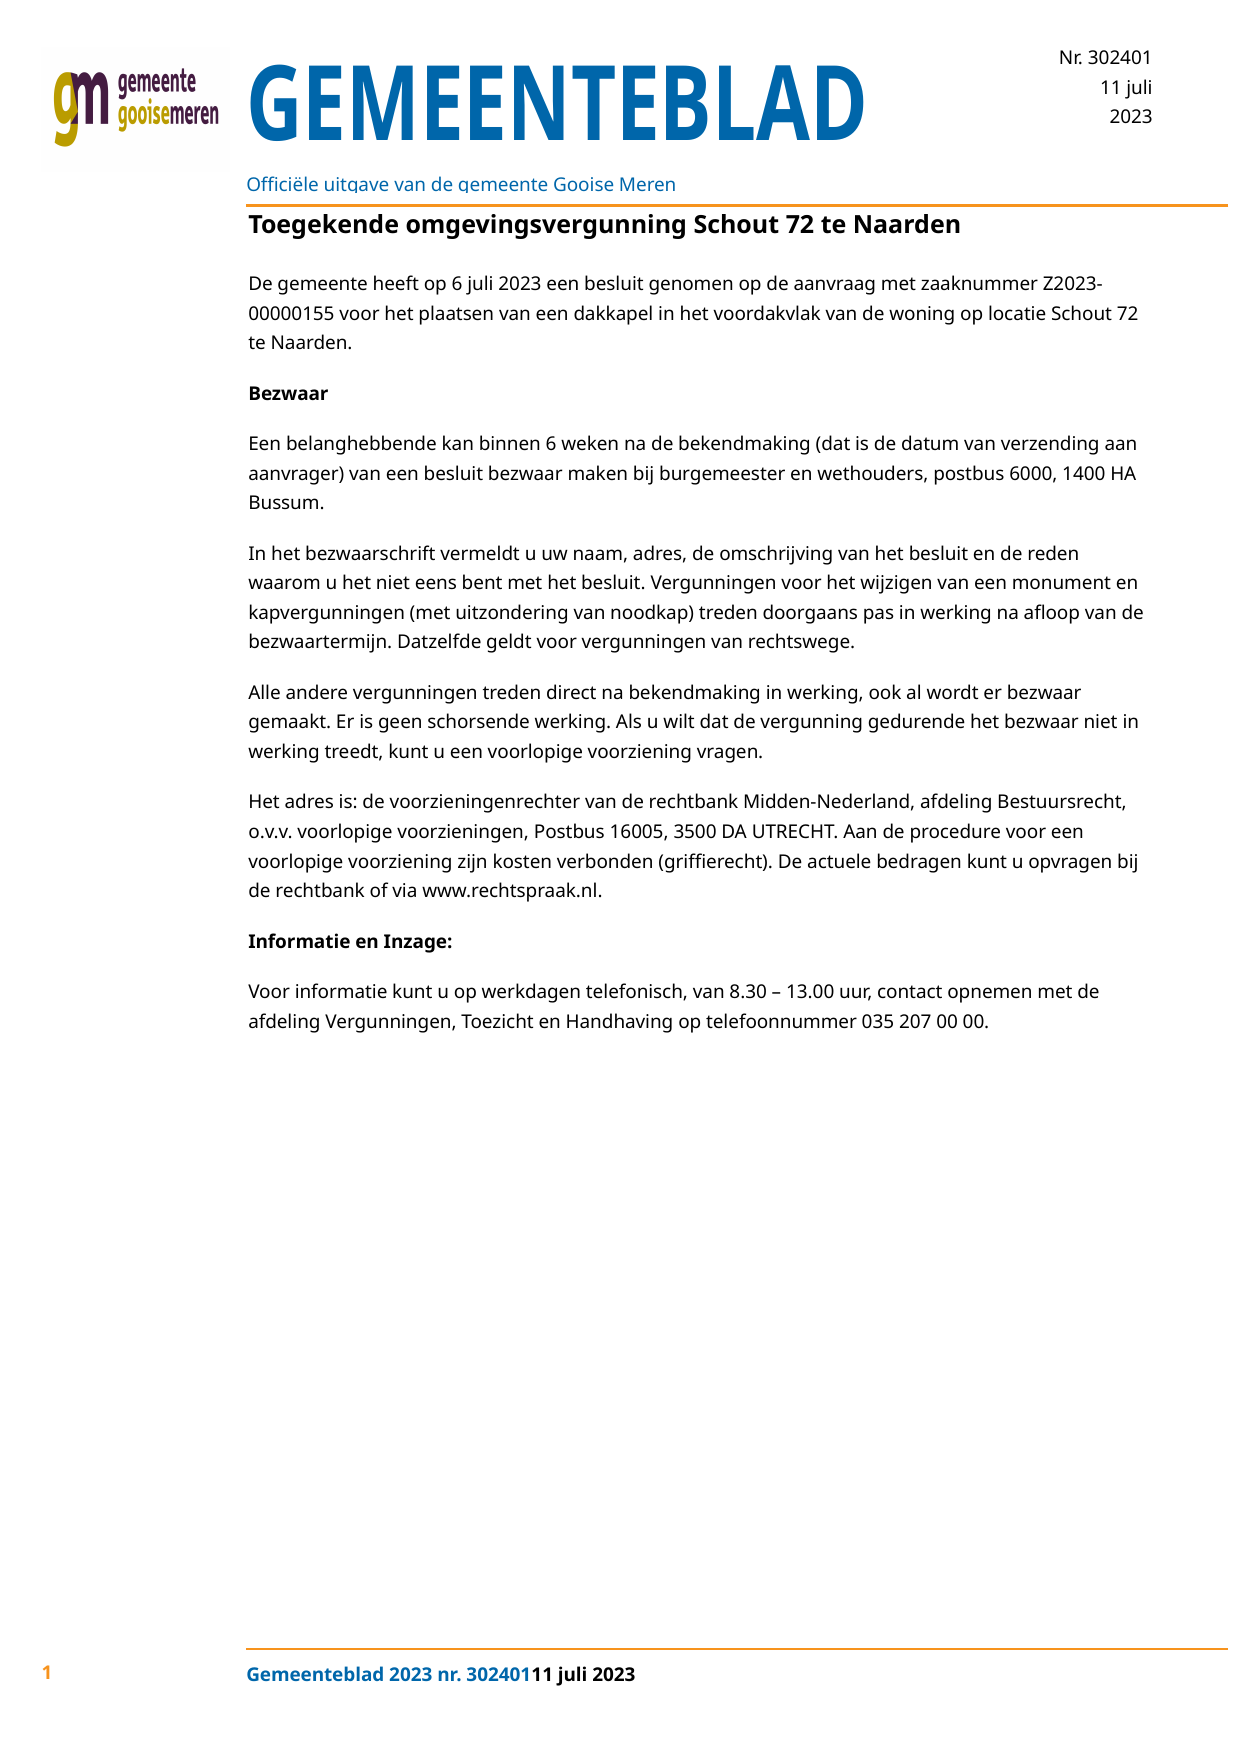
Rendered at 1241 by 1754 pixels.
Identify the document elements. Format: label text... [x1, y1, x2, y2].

text Toegekende omgevingsvergunning Schout 72 te Naarden [248, 207, 1152, 241]
text Een belanghebbende kan binnen 6 weken na de bekendmaking (dat is de datum van verzending aan aanvrager) van een besluit bezwaar maken bij burgemeester en wethouders, postbus 6000, 1400 HA Bussum. [248, 430, 1152, 515]
text In het bezwaarschrift vermeldt u uw naam, adres, de omschrijving van het besluit en de reden waarom u het niet eens bent met het besluit. Vergunningen voor het wijzigen van een monument en kapvergunningen (met uitzondering van noodkap) treden doorgaans pas in werking na afloop van de bezwaartermijn. Datzelfde geldt voor vergunningen van rechtswege. [248, 540, 1152, 654]
text Informatie en Inzage: [248, 928, 1152, 953]
text Voor informatie kunt u op werkdagen telefonisch, van 8.30 – 13.00 uur, contact opnemen met de afdeling Vergunningen, Toezicht en Handhaving op telefoonnummer 035 207 00 00. [248, 978, 1152, 1033]
text Het adres is: de voorzieningenrechter van de rechtbank Midden-Nederland, afdeling Bestuursrecht, o.v.v. voorlopige voorzieningen, Postbus 16005, 3500 DA UTRECHT. Aan de procedure voor een voorlopige voorziening zijn kosten verbonden (griffierecht). De actuele bedragen kunt u opvragen bij de rechtbank of via www.rechtspraak.nl. [248, 789, 1152, 903]
text Bezwaar [248, 380, 1152, 406]
text De gemeente heeft op 6 juli 2023 een besluit genomen op de aanvraag met zaaknummer Z2023-00000155 voor het plaatsen van een dakkapel in het voordakvlak van de woning op locatie Schout 72 te Naarden. [248, 270, 1152, 355]
text Alle andere vergunningen treden direct na bekendmaking in werking, ook al wordt er bezwaar gemaakt. Er is geen schorsende werking. Als u wilt dat de vergunning gedurende het bezwaar niet in werking treedt, kunt u een voorlopige voorziening vragen. [248, 679, 1152, 764]
picture [41, 47, 231, 172]
